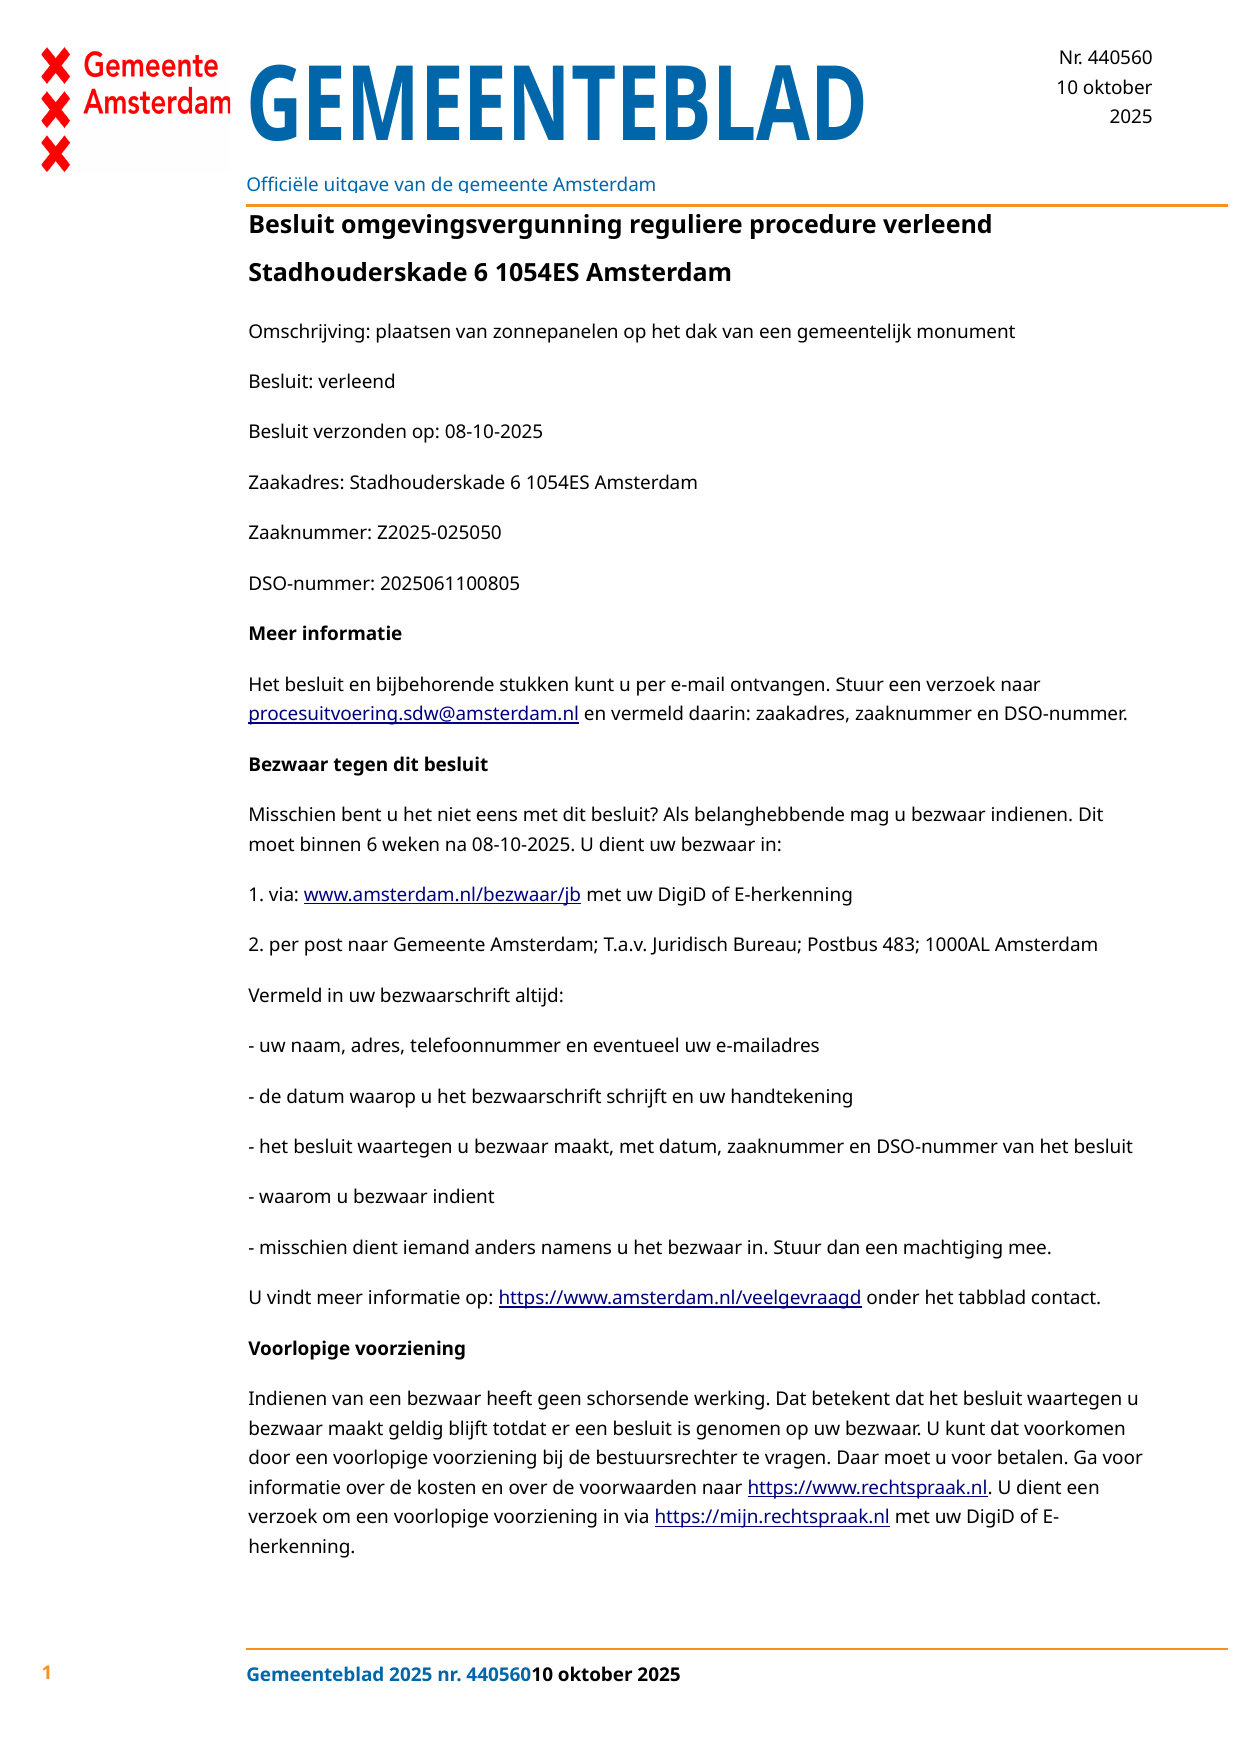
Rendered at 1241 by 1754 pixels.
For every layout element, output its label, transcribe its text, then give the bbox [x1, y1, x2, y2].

text Besluit omgevingsvergunning reguliere procedure verleend Stadhouderskade 6 1054ES Amsterdam [248, 207, 1152, 288]
text Zaakadres: Stadhouderskade 6 1054ES Amsterdam [248, 469, 1152, 495]
text U vindt meer informatie op: https://www.amsterdam.nl/veelgevraagd onder het tabblad contact. [248, 1284, 1152, 1310]
text DSO-nummer: 2025061100805 [248, 570, 1152, 596]
text Besluit: verleend [248, 368, 1152, 394]
text 2. per post naar Gemeente Amsterdam; T.a.v. Juridisch Bureau; Postbus 483; 1000AL Amsterdam [248, 932, 1152, 957]
text 1. via: www.amsterdam.nl/bezwaar/jb met uw DigiD of E-herkenning [248, 881, 1152, 907]
text Voorlopige voorziening [248, 1335, 1152, 1361]
text Het besluit en bijbehorende stukken kunt u per e-mail ontvangen. Stuur een verzoek naar procesuitvoering.sdw@amsterdam.nl en vermeld daarin: zaakadres, zaaknummer en DSO-nummer. [248, 671, 1152, 726]
text Zaaknummer: Z2025-025050 [248, 519, 1152, 545]
text Vermeld in uw bezwaarschrift altijd: [248, 982, 1152, 1008]
text Bezwaar tegen dit besluit [248, 751, 1152, 777]
text - uw naam, adres, telefoonnummer en eventueel uw e-mailadres [248, 1032, 1152, 1058]
text - het besluit waartegen u bezwaar maakt, met datum, zaaknummer en DSO-nummer van het besluit [248, 1133, 1152, 1159]
text Misschien bent u het niet eens met dit besluit? Als belanghebbende mag u bezwaar indienen. Dit moet binnen 6 weken na 08-10-2025. U dient uw bezwaar in: [248, 801, 1152, 857]
text Meer informatie [248, 620, 1152, 646]
text Omschrijving: plaatsen van zonnepanelen op het dak van een gemeentelijk monument [248, 318, 1152, 344]
picture [41, 47, 231, 172]
text Indienen van een bezwaar heeft geen schorsende werking. Dat betekent dat het besluit waartegen u bezwaar maakt geldig blijft totdat er een besluit is genomen op uw bezwaar. U kunt dat voorkomen door een voorlopige voorziening bij de bestuursrechter te vragen. Daar moet u voor betalen. Ga voor informatie over de kosten en over de voorwaarden naar https://www.rechtspraak.nl. U dient een verzoek om een voorlopige voorziening in via https://mijn.rechtspraak.nl met uw DigiD of E-herkenning. [248, 1385, 1152, 1559]
text - waarom u bezwaar indient [248, 1184, 1152, 1209]
text Besluit verzonden op: 08-10-2025 [248, 419, 1152, 444]
text - misschien dient iemand anders namens u het bezwaar in. Stuur dan een machtiging mee. [248, 1234, 1152, 1260]
text - de datum waarop u het bezwaarschrift schrijft en uw handtekening [248, 1083, 1152, 1109]
